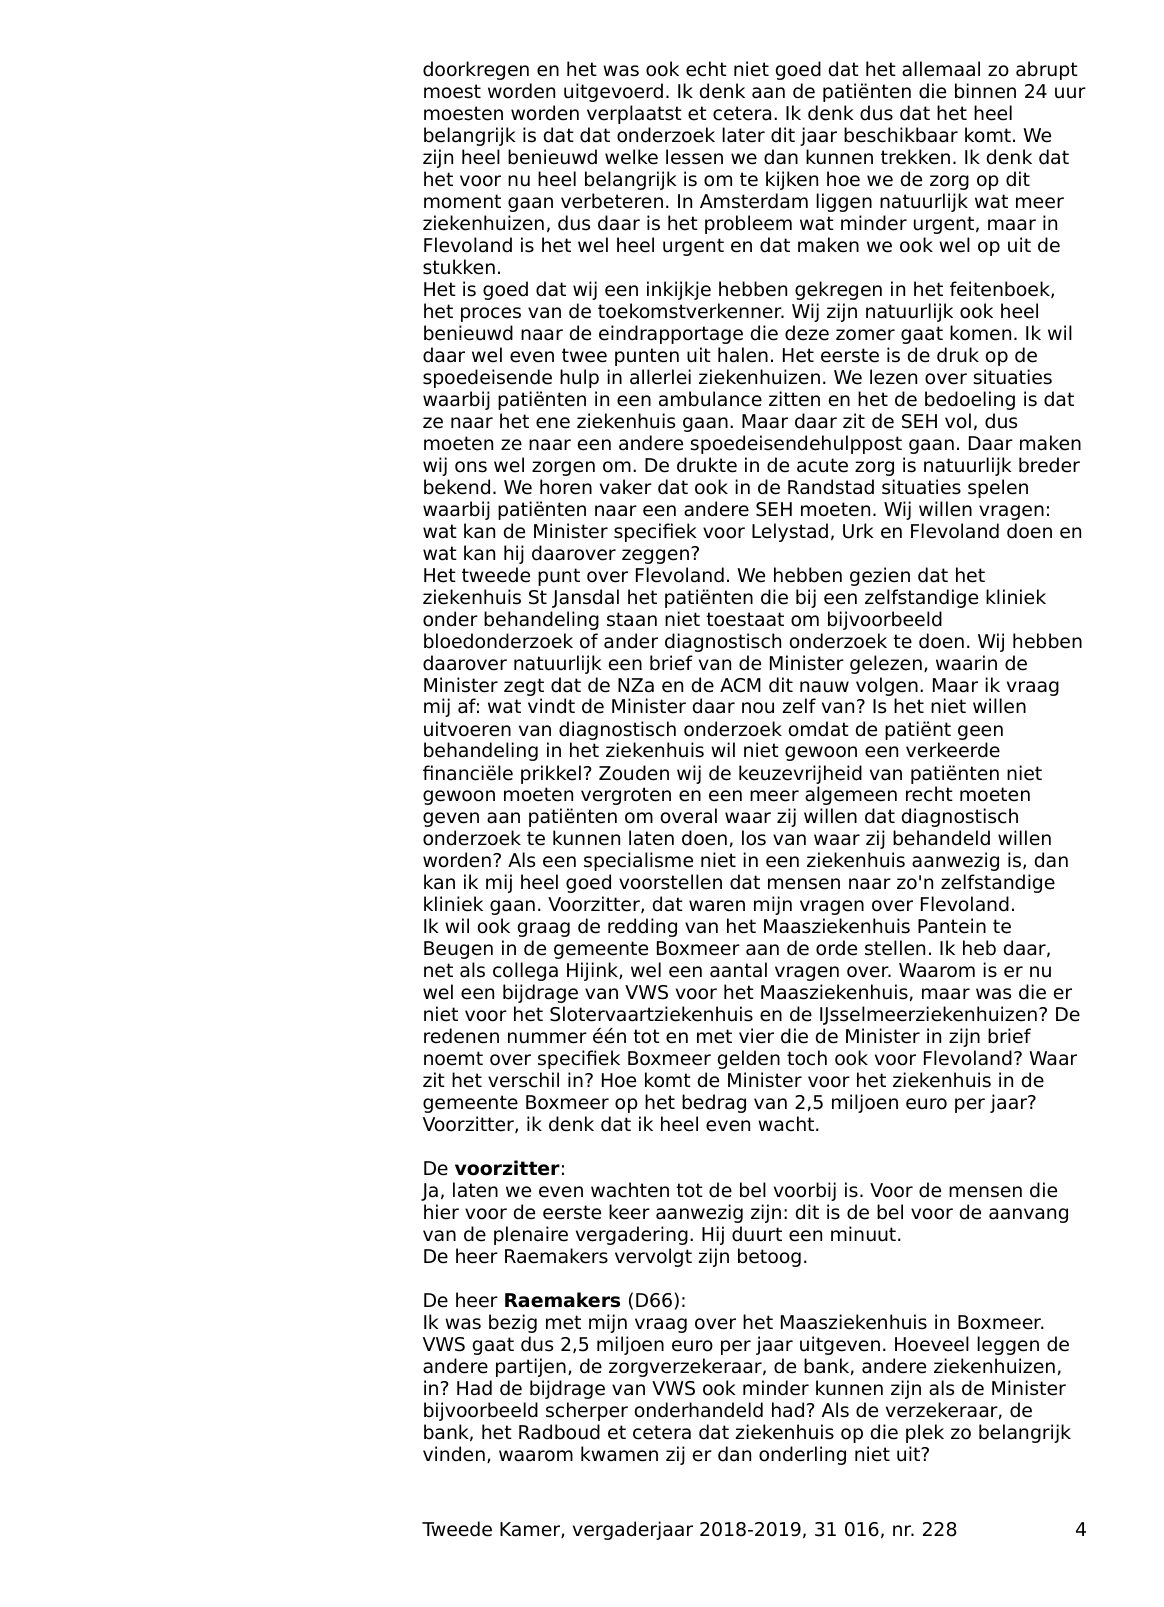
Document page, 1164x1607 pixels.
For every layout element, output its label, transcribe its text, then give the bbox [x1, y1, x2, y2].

text Ik was bezig met mijn vraag over het Maasziekenhuis in Boxmeer. VWS gaat dus 2,5 miljoen euro per jaar uitgeven. Hoeveel leggen de andere partijen, de zorgverzekeraar, de bank, andere ziekenhuizen, in? Had de bijdrage van VWS ook minder kunnen zijn als de Minister bijvoorbeeld scherper onderhandeld had? Als de verzekeraar, de bank, het Radboud et cetera dat ziekenhuis op die plek zo belangrijk vinden, waarom kwamen zij er dan onderling niet uit? [422, 1312, 1087, 1466]
text Ja, laten we even wachten tot de bel voorbij is. Voor de mensen die hier voor de eerste keer aanwezig zijn: dit is de bel voor de aanvang van de plenaire vergadering. Hij duurt een minuut. [422, 1180, 1087, 1246]
text doorkregen en het was ook echt niet goed dat het allemaal zo abrupt moest worden uitgevoerd. Ik denk aan de patiënten die binnen 24 uur moesten worden verplaatst et cetera. Ik denk dus dat het heel belangrijk is dat dat onderzoek later dit jaar beschikbaar komt. We zijn heel benieuwd welke lessen we dan kunnen trekken. Ik denk dat het voor nu heel belangrijk is om te kijken hoe we de zorg op dit moment gaan verbeteren. In Amsterdam liggen natuurlijk wat meer ziekenhuizen, dus daar is het probleem wat minder urgent, maar in Flevoland is het wel heel urgent en dat maken we ook wel op uit de stukken. [422, 59, 1087, 279]
text Het tweede punt over Flevoland. We hebben gezien dat het ziekenhuis St Jansdal het patiënten die bij een zelfstandige kliniek onder behandeling staan niet toestaat om bijvoorbeeld bloedonderzoek of ander diagnostisch onderzoek te doen. Wij hebben daarover natuurlijk een brief van de Minister gelezen, waarin de Minister zegt dat de NZa en de ACM dit nauw volgen. Maar ik vraag mij af: wat vindt de Minister daar nou zelf van? Is het niet willen uitvoeren van diagnostisch onderzoek omdat de patiënt geen behandeling in het ziekenhuis wil niet gewoon een verkeerde financiële prikkel? Zouden wij de keuzevrijheid van patiënten niet gewoon moeten vergroten en een meer algemeen recht moeten geven aan patiënten om overal waar zij willen dat diagnostisch onderzoek te kunnen laten doen, los van waar zij behandeld willen worden? Als een specialisme niet in een ziekenhuis aanwezig is, dan kan ik mij heel goed voorstellen dat mensen naar zo'n zelfstandige kliniek gaan. Voorzitter, dat waren mijn vragen over Flevoland. [422, 564, 1087, 916]
text Het is goed dat wij een inkijkje hebben gekregen in het feitenboek, het proces van de toekomstverkenner. Wij zijn natuurlijk ook heel benieuwd naar de eindrapportage die deze zomer gaat komen. Ik wil daar wel even twee punten uit halen. Het eerste is de druk op de spoedeisende hulp in allerlei ziekenhuizen. We lezen over situaties waarbij patiënten in een ambulance zitten en het de bedoeling is dat ze naar het ene ziekenhuis gaan. Maar daar zit de SEH vol, dus moeten ze naar een andere spoedeisendehulppost gaan. Daar maken wij ons wel zorgen om. De drukte in de acute zorg is natuurlijk breder bekend. We horen vaker dat ook in de Randstad situaties spelen waarbij patiënten naar een andere SEH moeten. Wij willen vragen: wat kan de Minister specifiek voor Lelystad, Urk en Flevoland doen en wat kan hij daarover zeggen? [422, 279, 1087, 564]
text De heer Raemakers (D66): [422, 1290, 1087, 1312]
text Voorzitter, ik denk dat ik heel even wacht. [422, 1114, 1087, 1136]
text De heer Raemakers vervolgt zijn betoog. [422, 1246, 1087, 1268]
text Ik wil ook graag de redding van het Maasziekenhuis Pantein te Beugen in de gemeente Boxmeer aan de orde stellen. Ik heb daar, net als collega Hijink, wel een aantal vragen over. Waarom is er nu wel een bijdrage van VWS voor het Maasziekenhuis, maar was die er niet voor het Slotervaartziekenhuis en de IJsselmeerziekenhuizen? De redenen nummer één tot en met vier die de Minister in zijn brief noemt over specifiek Boxmeer gelden toch ook voor Flevoland? Waar zit het verschil in? Hoe komt de Minister voor het ziekenhuis in de gemeente Boxmeer op het bedrag van 2,5 miljoen euro per jaar? [422, 916, 1087, 1114]
text De voorzitter: [422, 1158, 1087, 1180]
